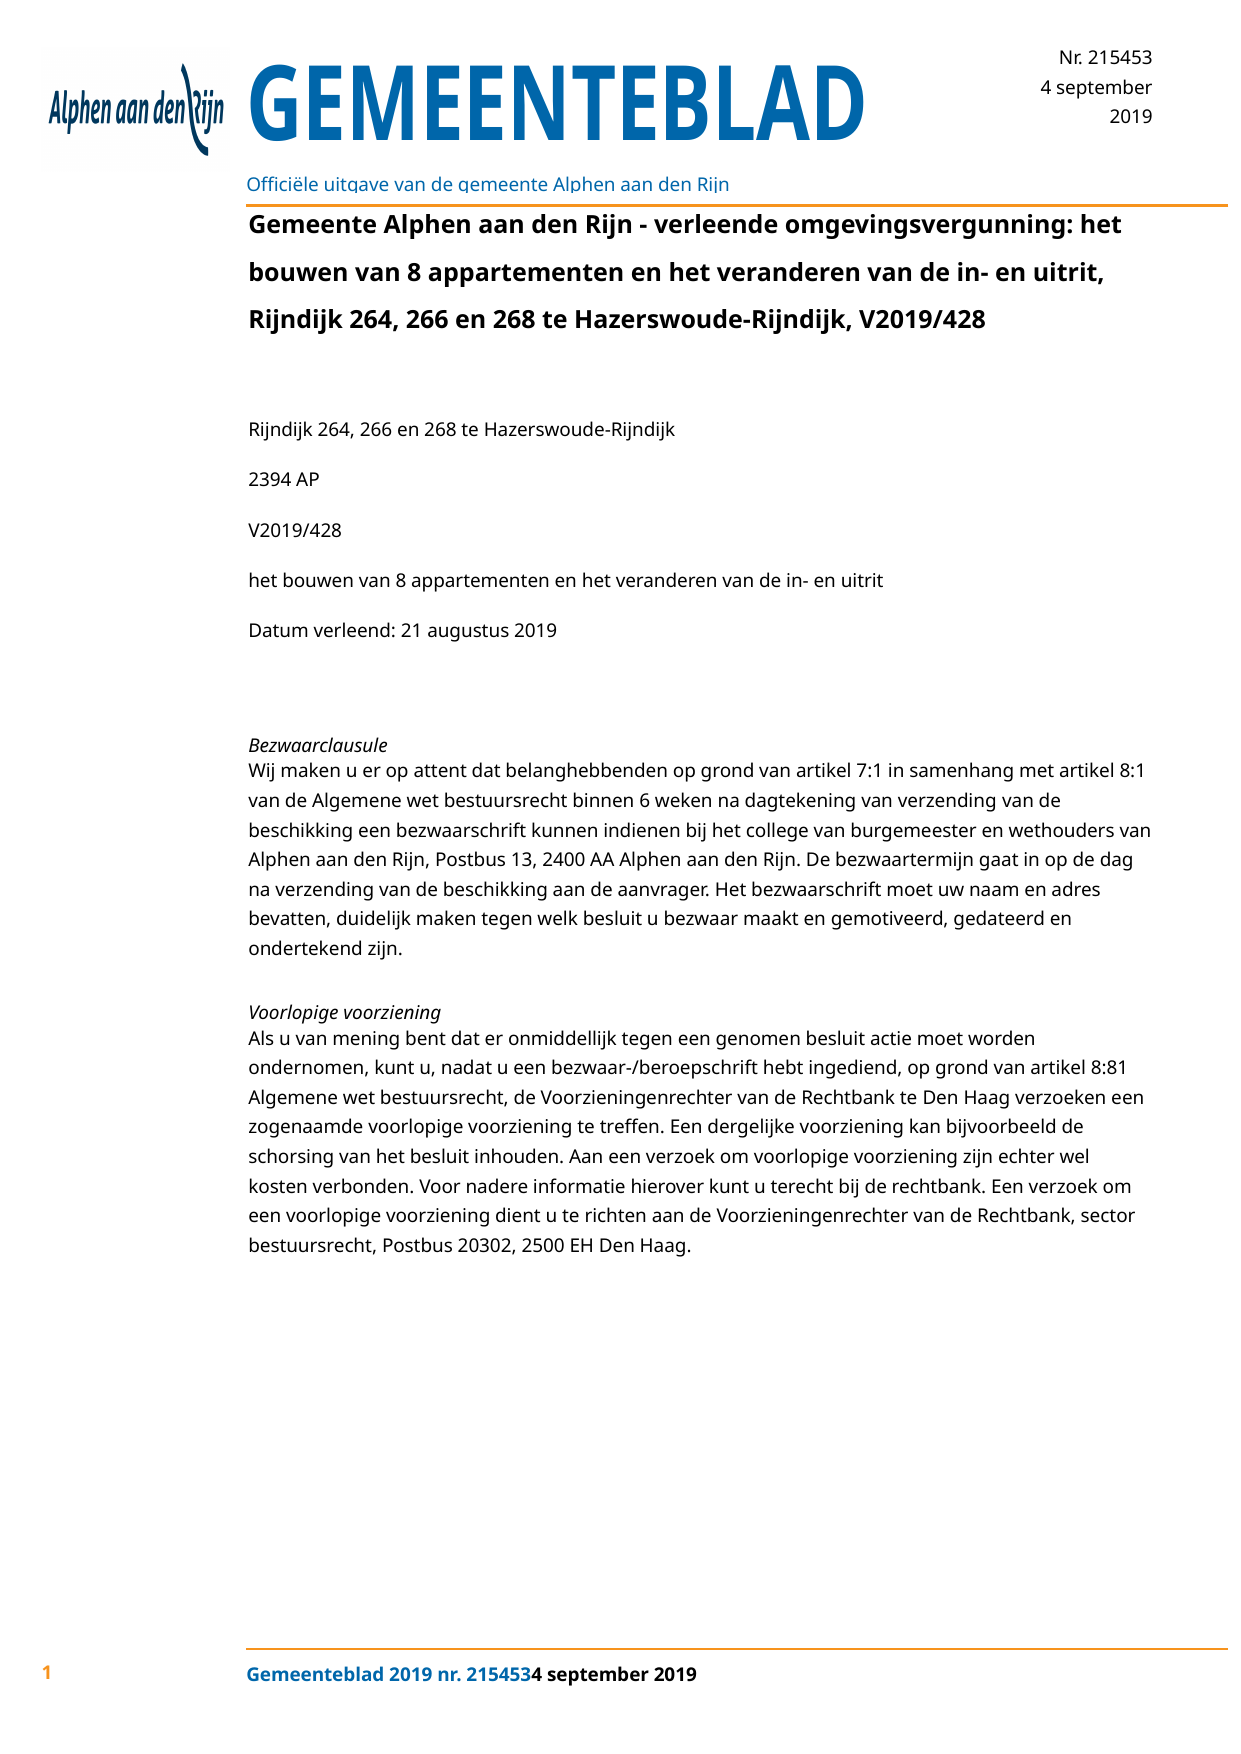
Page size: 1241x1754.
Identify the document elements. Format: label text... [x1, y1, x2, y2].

text Wij maken u er op attent dat belanghebbenden op grond van artikel 7:1 in samenhang met artikel 8:1 van de Algemene wet bestuursrecht binnen 6 weken na dagtekening van verzending van de beschikking een bezwaarschrift kunnen indienen bij het college van burgemeester en wethouders van Alphen aan den Rijn, Postbus 13, 2400 AA Alphen aan den Rijn. De bezwaartermijn gaat in op de dag na verzending van de beschikking aan de aanvrager. Het bezwaarschrift moet uw naam en adres bevatten, duidelijk maken tegen welk besluit u bezwaar maakt en gemotiveerd, gedateerd en ondertekend zijn. [248, 758, 1152, 961]
text 2394 AP [248, 466, 1152, 492]
text Rijndijk 264, 266 en 268 te Hazerswoude-Rijndijk [248, 416, 1152, 442]
picture [41, 47, 231, 172]
text Voorlopige voorziening [248, 999, 1152, 1025]
text Gemeente Alphen aan den Rijn - verleende omgevingsvergunning: het bouwen van 8 appartementen en het veranderen van de in- en uitrit, Rijndijk 264, 266 en 268 te Hazerswoude-Rijndijk, V2019/428 [248, 207, 1152, 336]
text Bezwaarclausule [248, 732, 1152, 758]
text V2019/428 [248, 517, 1152, 542]
text Als u van mening bent dat er onmiddellijk tegen een genomen besluit actie moet worden ondernomen, kunt u, nadat u een bezwaar-/beroepschrift hebt ingediend, op grond van artikel 8:81 Algemene wet bestuursrecht, de Voorzieningenrechter van de Rechtbank te Den Haag verzoeken een zogenaamde voorlopige voorziening te treffen. Een dergelijke voorziening kan bijvoorbeeld de schorsing van het besluit inhouden. Aan een verzoek om voorlopige voorziening zijn echter wel kosten verbonden. Voor nadere informatie hierover kunt u terecht bij de rechtbank. Een verzoek om een voorlopige voorziening dient u te richten aan de Voorzieningenrechter van de Rechtbank, sector bestuursrecht, Postbus 20302, 2500 EH Den Haag. [248, 1025, 1152, 1258]
text Datum verleend: 21 augustus 2019 [248, 618, 1152, 643]
text het bouwen van 8 appartementen en het veranderen van de in- en uitrit [248, 567, 1152, 593]
